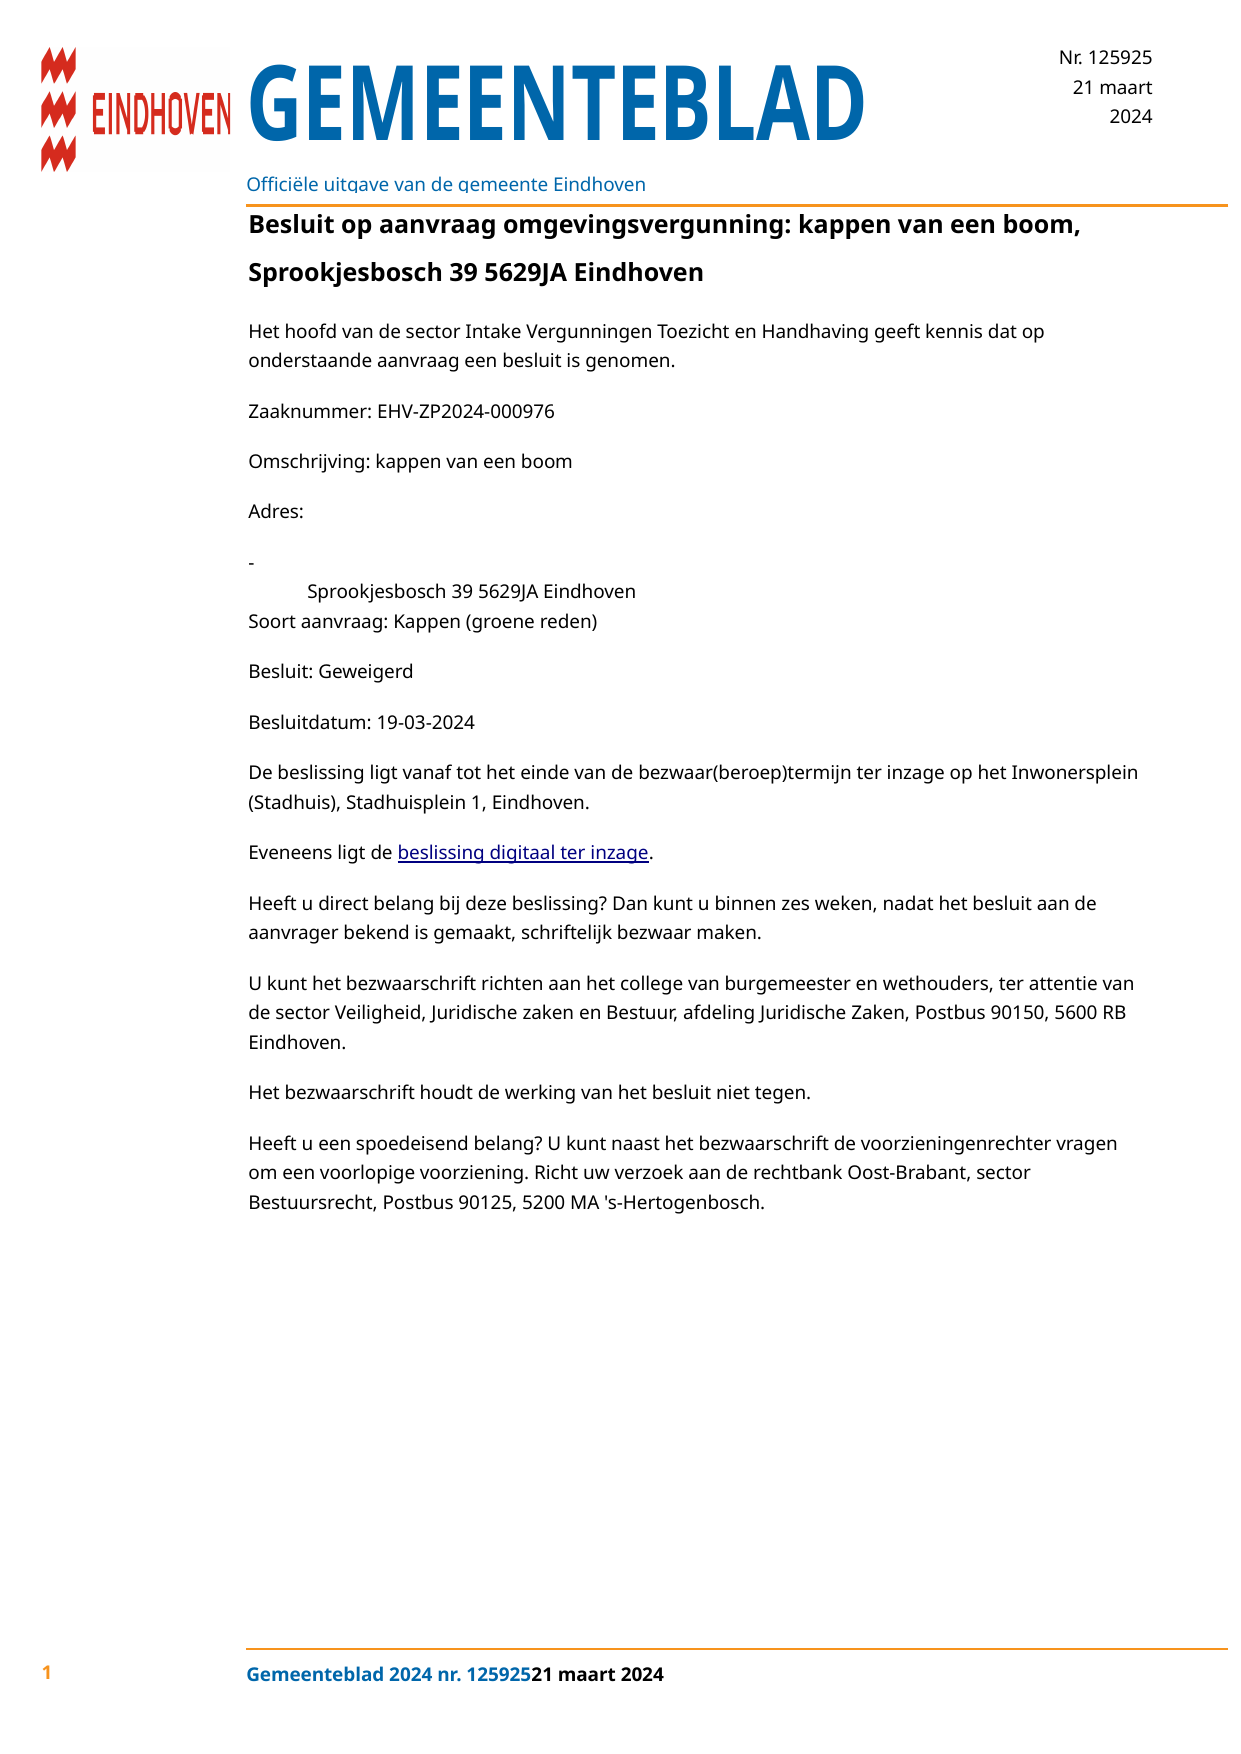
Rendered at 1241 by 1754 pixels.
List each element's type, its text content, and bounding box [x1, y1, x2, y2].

text Besluit op aanvraag omgevingsvergunning: kappen van een boom, Sprookjesbosch 39 5629JA Eindhoven [248, 207, 1152, 288]
text De beslissing ligt vanaf tot het einde van de bezwaar(beroep)termijn ter inzage op het Inwonersplein (Stadhuis), Stadhuisplein 1, Eindhoven. [248, 759, 1152, 815]
text Soort aanvraag: Kappen (groene reden) [248, 608, 1152, 634]
text Heeft u een spoedeisend belang? U kunt naast het bezwaarschrift de voorzieningenrechter vragen om een voorlopige voorziening. Richt uw verzoek aan de rechtbank Oost-Brabant, sector Bestuursrecht, Postbus 90125, 5200 MA 's-Hertogenbosch. [248, 1130, 1152, 1215]
text Omschrijving: kappen van een boom [248, 448, 1152, 474]
text Besluitdatum: 19-03-2024 [248, 709, 1152, 735]
text Besluit: Geweigerd [248, 659, 1152, 684]
picture [41, 47, 231, 172]
text Het bezwaarschrift houdt de werking van het besluit niet tegen. [248, 1079, 1152, 1105]
text Zaaknummer: EHV-ZP2024-000976 [248, 398, 1152, 424]
text U kunt het bezwaarschrift richten aan het college van burgemeester en wethouders, ter attentie van de sector Veiligheid, Juridische zaken en Bestuur, afdeling Juridische Zaken, Postbus 90150, 5600 RB Eindhoven. [248, 970, 1152, 1055]
text Het hoofd van de sector Intake Vergunningen Toezicht en Handhaving geeft kennis dat op onderstaande aanvraag een besluit is genomen. [248, 318, 1152, 373]
list Sprookjesbosch 39 5629JA Eindhoven [248, 579, 1152, 604]
text Adres: [248, 499, 1152, 524]
text Eveneens ligt de beslissing digitaal ter inzage. [248, 839, 1152, 865]
text Heeft u direct belang bij deze beslissing? Dan kunt u binnen zes weken, nadat het besluit aan de aanvrager bekend is gemaakt, schriftelijk bezwaar maken. [248, 890, 1152, 945]
